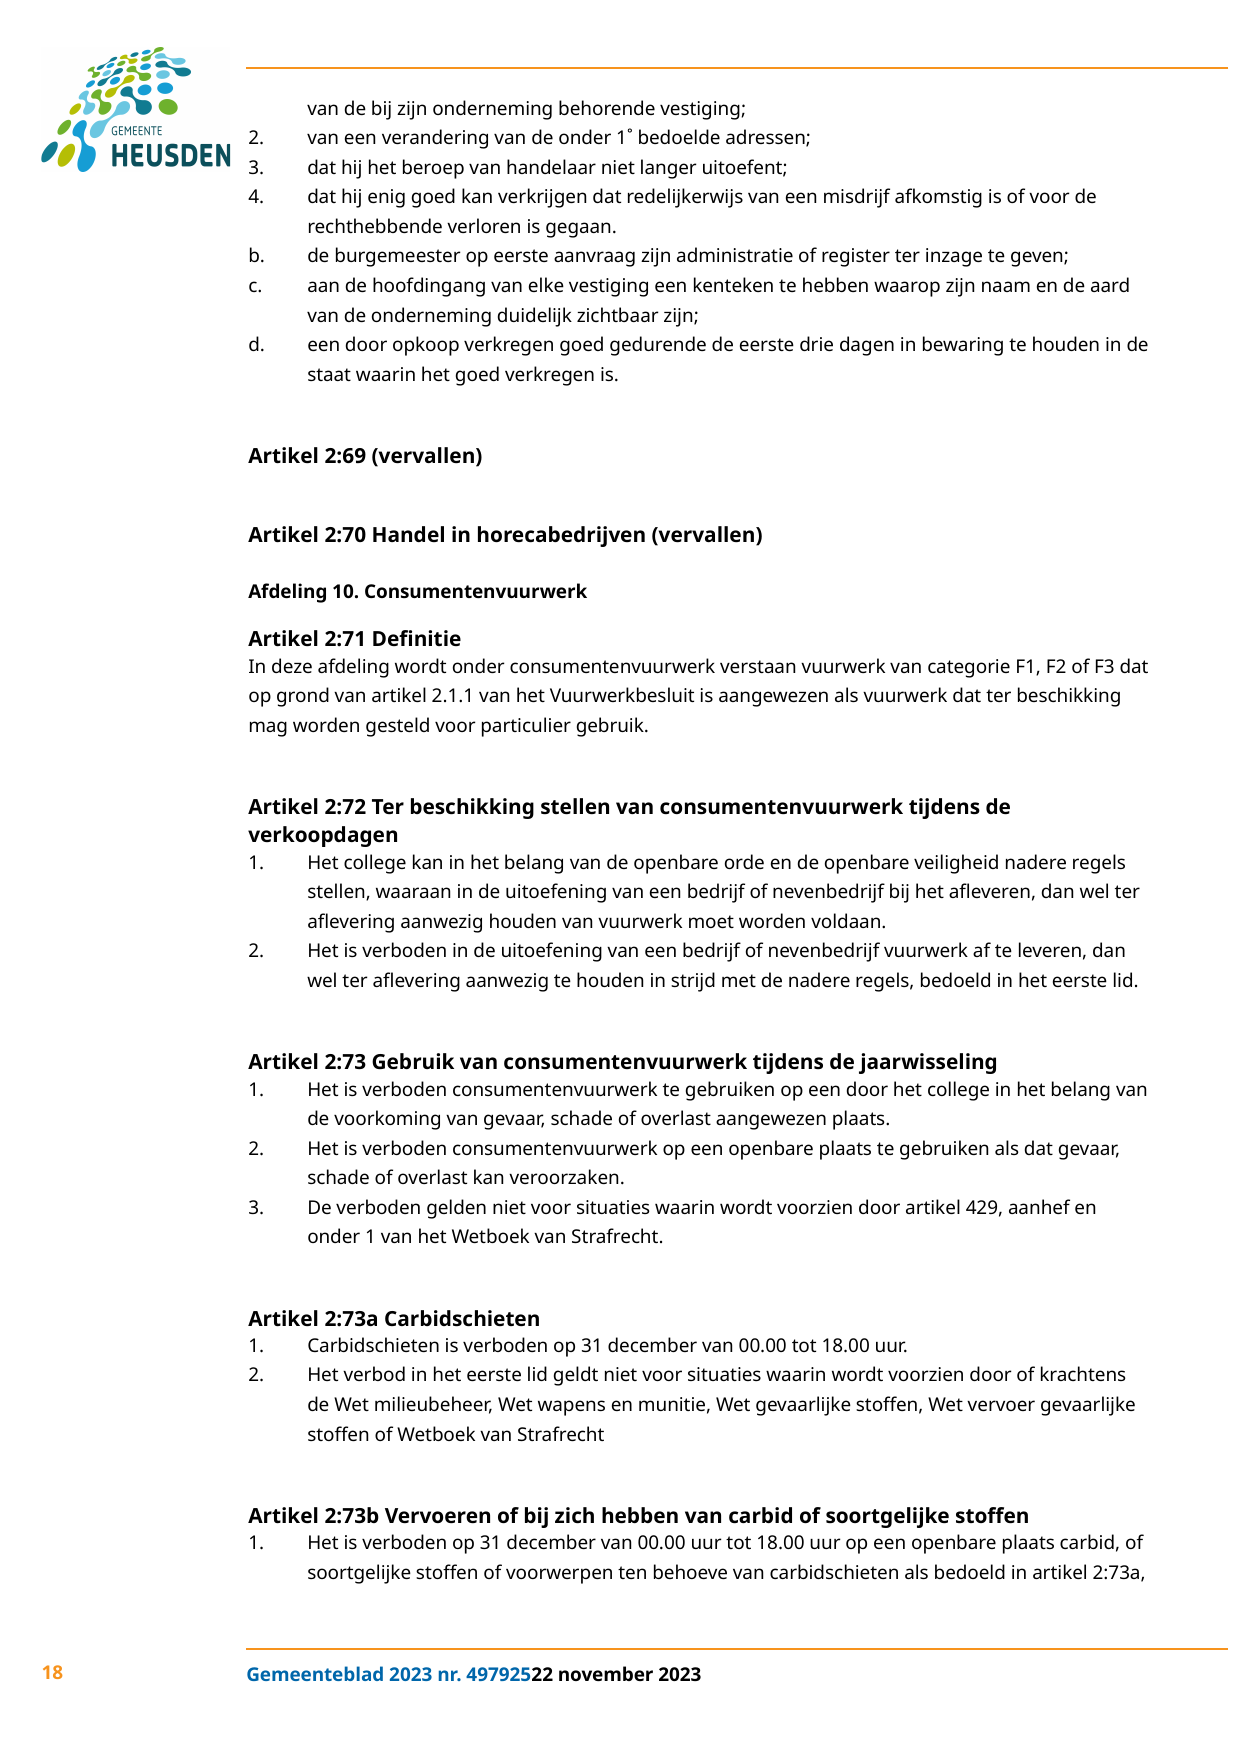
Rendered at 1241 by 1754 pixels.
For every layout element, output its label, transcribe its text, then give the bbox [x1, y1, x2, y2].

text Artikel 2:71 Definitie [248, 624, 1152, 653]
text In deze afdeling wordt onder consumentenvuurwerk verstaan vuurwerk van categorie F1, F2 of F3 dat op grond van artikel 2.1.1 van het Vuurwerkbesluit is aangewezen als vuurwerk dat ter beschikking mag worden gesteld voor particulier gebruik. [248, 653, 1152, 738]
text Artikel 2:69 (vervallen) [248, 441, 1152, 469]
text Artikel 2:73a Carbidschieten [248, 1304, 1152, 1332]
text Afdeling 10. Consumentenvuurwerk [248, 578, 1152, 604]
list Het is verboden in de uitoefening van een bedrijf of nevenbedrijf vuurwerk af te leveren, dan wel ter aflevering aanwezig te houden in strijd met de nadere regels, bedoeld in het eerste lid. [248, 938, 1152, 993]
list Het is verboden consumentenvuurwerk op een openbare plaats te gebruiken als dat gevaar, schade of overlast kan veroorzaken. [248, 1135, 1152, 1190]
list aan de hoofdingang van elke vestiging een kenteken te hebben waarop zijn naam en de aard van de onderneming duidelijk zichtbaar zijn; [248, 272, 1152, 328]
text Artikel 2:73b Vervoeren of bij zich hebben van carbid of soortgelijke stoffen [248, 1501, 1152, 1529]
list de burgemeester op eerste aanvraag zijn administratie of register ter inzage te geven; [248, 243, 1152, 268]
list De verboden gelden niet voor situaties waarin wordt voorzien door artikel 429, aanhef en onder 1 van het Wetboek van Strafrecht. [248, 1194, 1152, 1249]
picture [41, 47, 231, 172]
list dat hij enig goed kan verkrijgen dat redelijkerwijs van een misdrijf afkomstig is of voor de rechthebbende verloren is gegaan. [248, 183, 1152, 239]
list een door opkoop verkregen goed gedurende de eerste drie dagen in bewaring te houden in de staat waarin het goed verkregen is. [248, 331, 1152, 387]
text Artikel 2:73 Gebruik van consumentenvuurwerk tijdens de jaarwisseling [248, 1047, 1152, 1076]
text Artikel 2:72 Ter beschikking stellen van consumentenvuurwerk tijdens de verkoopdagen [248, 792, 1152, 849]
list van de bij zijn onderneming behorende vestiging; [248, 95, 1152, 121]
list dat hij het beroep van handelaar niet langer uitoefent; [248, 154, 1152, 180]
list Het verbod in het eerste lid geldt niet voor situaties waarin wordt voorzien door of krachtens de Wet milieubeheer, Wet wapens en munitie, Wet gevaarlijke stoffen, Wet vervoer gevaarlijke stoffen of Wetboek van Strafrecht [248, 1362, 1152, 1447]
list Carbidschieten is verboden op 31 december van 00.00 tot 18.00 uur. [248, 1332, 1152, 1358]
list van een verandering van de onder 1˚ bedoelde adressen; [248, 124, 1152, 150]
list Het college kan in het belang van de openbare orde en de openbare veiligheid nadere regels stellen, waaraan in de uitoefening van een bedrijf of nevenbedrijf bij het afleveren, dan wel ter aflevering aanwezig houden van vuurwerk moet worden voldaan. [248, 849, 1152, 934]
list Het is verboden op 31 december van 00.00 uur tot 18.00 uur op een openbare plaats carbid, of soortgelijke stoffen of voorwerpen ten behoeve van carbidschieten als bedoeld in artikel 2:73a, [248, 1529, 1152, 1584]
text Artikel 2:70 Handel in horecabedrijven (vervallen) [248, 520, 1152, 548]
list Het is verboden consumentenvuurwerk te gebruiken op een door het college in het belang van de voorkoming van gevaar, schade of overlast aangewezen plaats. [248, 1076, 1152, 1131]
